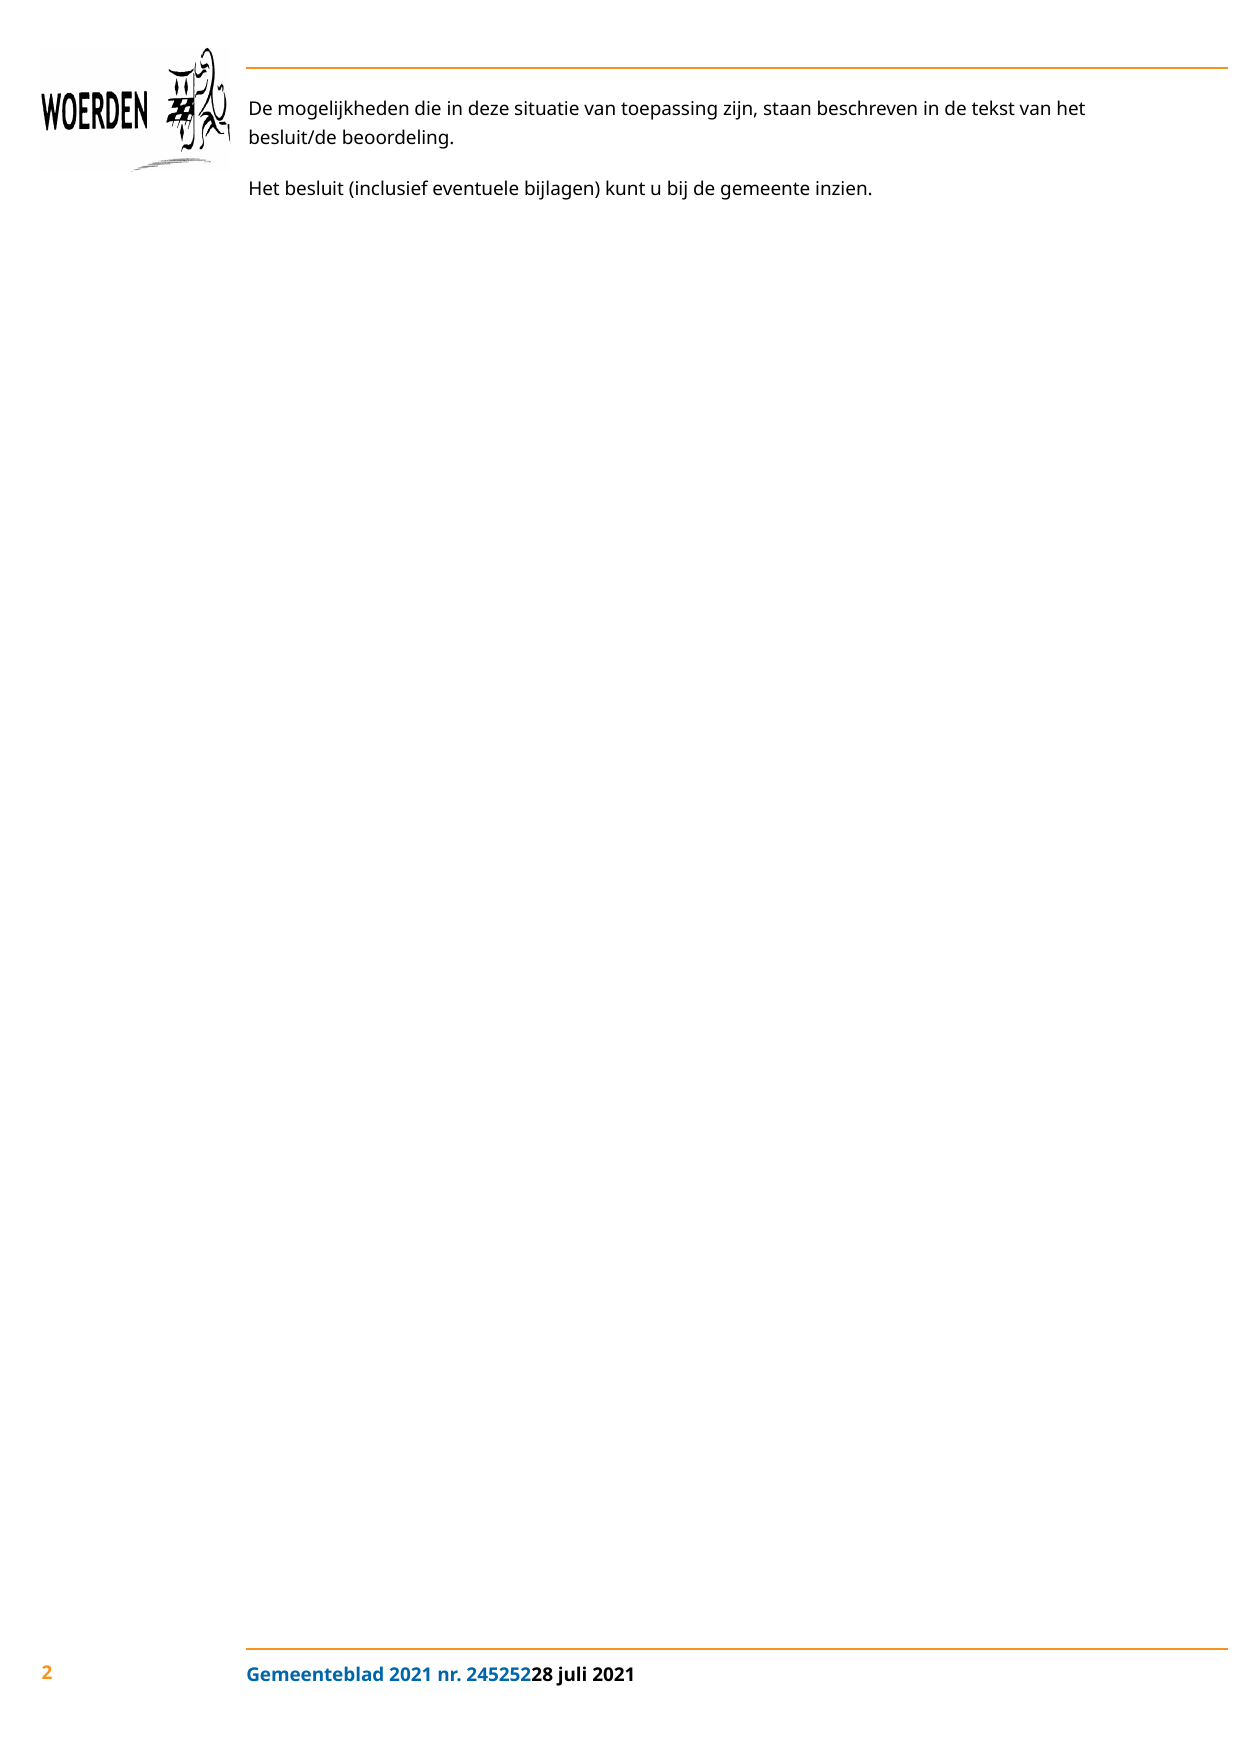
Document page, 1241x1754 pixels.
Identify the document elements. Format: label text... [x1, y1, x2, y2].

picture [41, 47, 231, 172]
text De mogelijkheden die in deze situatie van toepassing zijn, staan beschreven in de tekst van het besluit/de beoordeling. [248, 95, 1152, 150]
text Het besluit (inclusief eventuele bijlagen) kunt u bij de gemeente inzien. [248, 175, 1152, 201]
